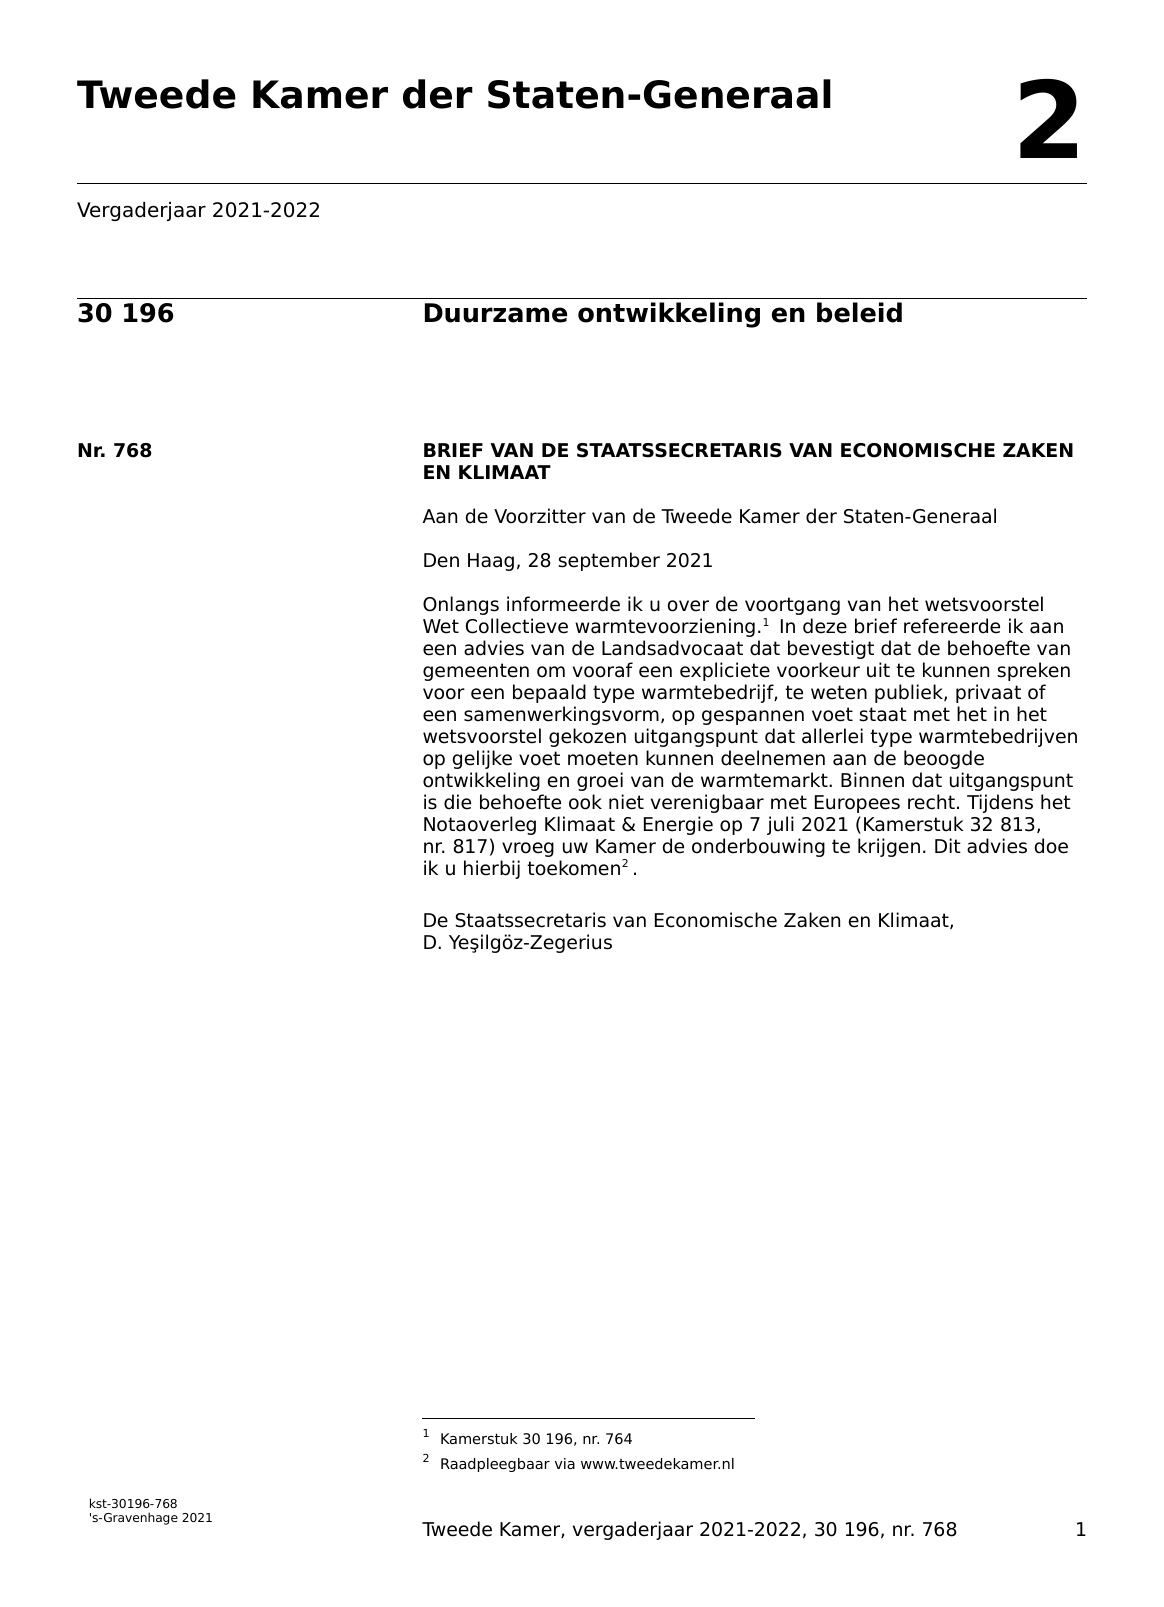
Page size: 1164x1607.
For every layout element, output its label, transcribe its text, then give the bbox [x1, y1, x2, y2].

text Onlangs informeerde ik u over de voortgang van het wetsvoorstel Wet Collectieve warmtevoorziening. In deze brief refereerde ik aan een advies van de Landsadvocaat dat bevestigt dat de behoefte van gemeenten om vooraf een expliciete voorkeur uit te kunnen spreken voor een bepaald type warmtebedrijf, te weten publiek, privaat of een samenwerkingsvorm, op gespannen voet staat met het in het wetsvoorstel gekozen uitgangspunt dat allerlei type warmtebedrijven op gelijke voet moeten kunnen deelnemen aan de beoogde ontwikkeling en groei van de warmtemarkt. Binnen dat uitgangspunt is die behoefte ook niet verenigbaar met Europees recht. Tijdens het Notaoverleg Klimaat & Energie op 7 juli 2021 (Kamerstuk 32 813, nr. 817) vroeg uw Kamer de onderbouwing te krijgen. Dit advies doe ik u hierbij toekomen. [422, 594, 1087, 880]
text Raadpleegbaar via www.tweedekamer.nl [422, 1452, 1087, 1474]
table_header Tweede Kamer der Staten-Generaal [77, 59, 886, 183]
text De Staatssecretaris van Economische Zaken en Klimaat, D. Yeşilgöz-Zegerius [422, 910, 1087, 954]
table_header 2 [886, 59, 1087, 183]
text 's-Gravenhage 2021 [88, 1511, 323, 1525]
text Kamerstuk 30 196, nr. 764 [422, 1427, 1087, 1449]
text Aan de Voorzitter van de Tweede Kamer der Staten-Generaal [422, 506, 1087, 528]
subtitle 30 196 Duurzame ontwikkeling en beleid [77, 299, 1087, 329]
subtitle Nr. 768 BRIEF VAN DE STAATSSECRETARIS VAN ECONOMISCHE ZAKEN EN KLIMAAT [77, 440, 1087, 484]
table_cell Vergaderjaar 2021-2022 [77, 184, 1087, 298]
text kst-30196-768 [88, 1497, 323, 1511]
text Den Haag, 28 september 2021 [422, 550, 1087, 572]
